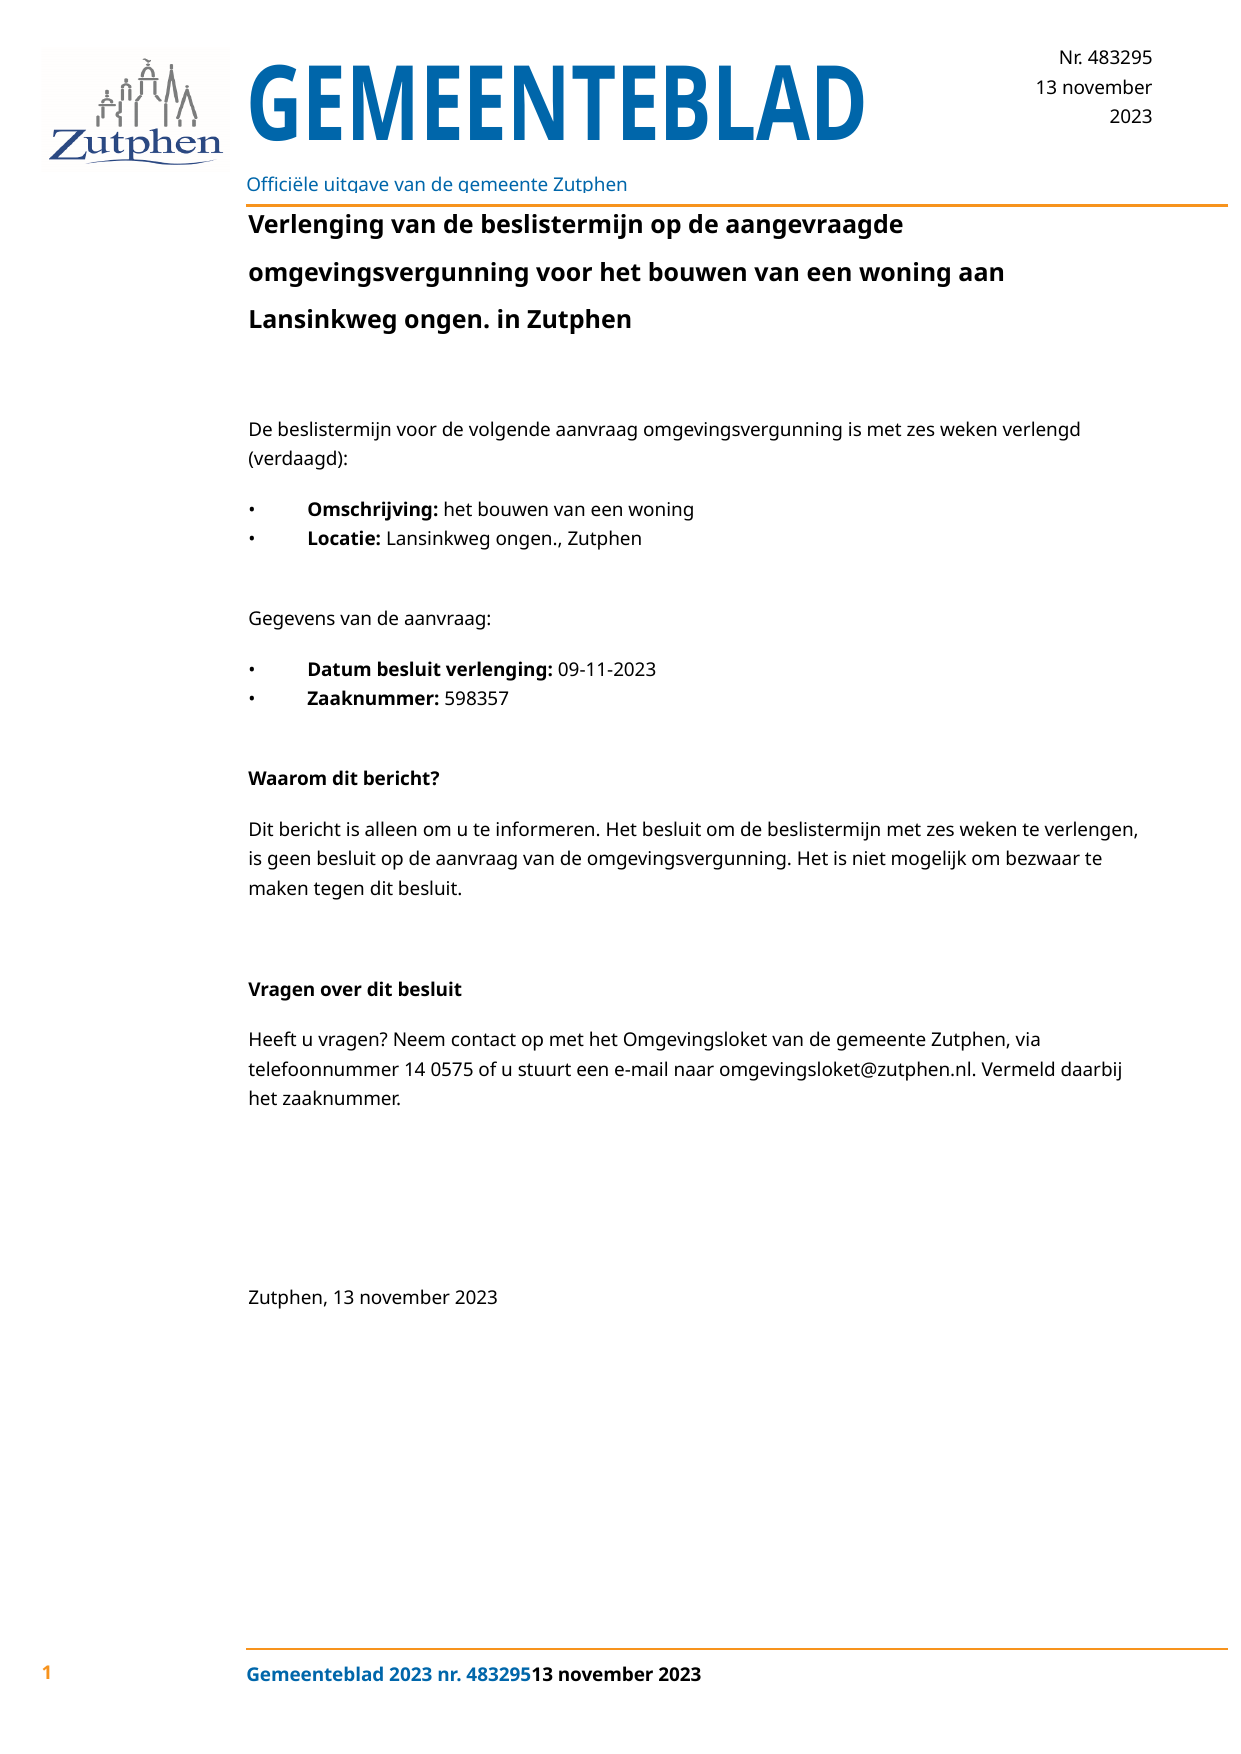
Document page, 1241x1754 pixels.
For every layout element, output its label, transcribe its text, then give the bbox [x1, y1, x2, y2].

list Zaaknummer: 598357 [248, 686, 1152, 711]
text Heeft u vragen? Neem contact op met het Omgevingsloket van de gemeente Zutphen, via telefoonnummer 14 0575 of u stuurt een e-mail naar omgevingsloket@zutphen.nl. Vermeld daarbij het zaaknummer. [248, 1026, 1152, 1111]
text Verlenging van de beslistermijn op de aangevraagde omgevingsvergunning voor het bouwen van een woning aan Lansinkweg ongen. in Zutphen [248, 207, 1152, 336]
list Datum besluit verlenging: 09-11-2023 [248, 656, 1152, 682]
text Waarom dit bericht? [248, 766, 1152, 791]
text Zutphen, 13 november 2023 [248, 1284, 1152, 1310]
text De beslistermijn voor de volgende aanvraag omgevingsvergunning is met zes weken verlengd (verdaagd): [248, 416, 1152, 471]
list Locatie: Lansinkweg ongen., Zutphen [248, 526, 1152, 551]
text Gegevens van de aanvraag: [248, 606, 1152, 631]
text Vragen over dit besluit [248, 976, 1152, 1002]
picture [41, 47, 231, 172]
text Dit bericht is alleen om u te informeren. Het besluit om de beslistermijn met zes weken te verlengen, is geen besluit op de aanvraag van de omgevingsvergunning. Het is niet mogelijk om bezwaar te maken tegen dit besluit. [248, 816, 1152, 901]
list Omschrijving: het bouwen van een woning [248, 496, 1152, 522]
